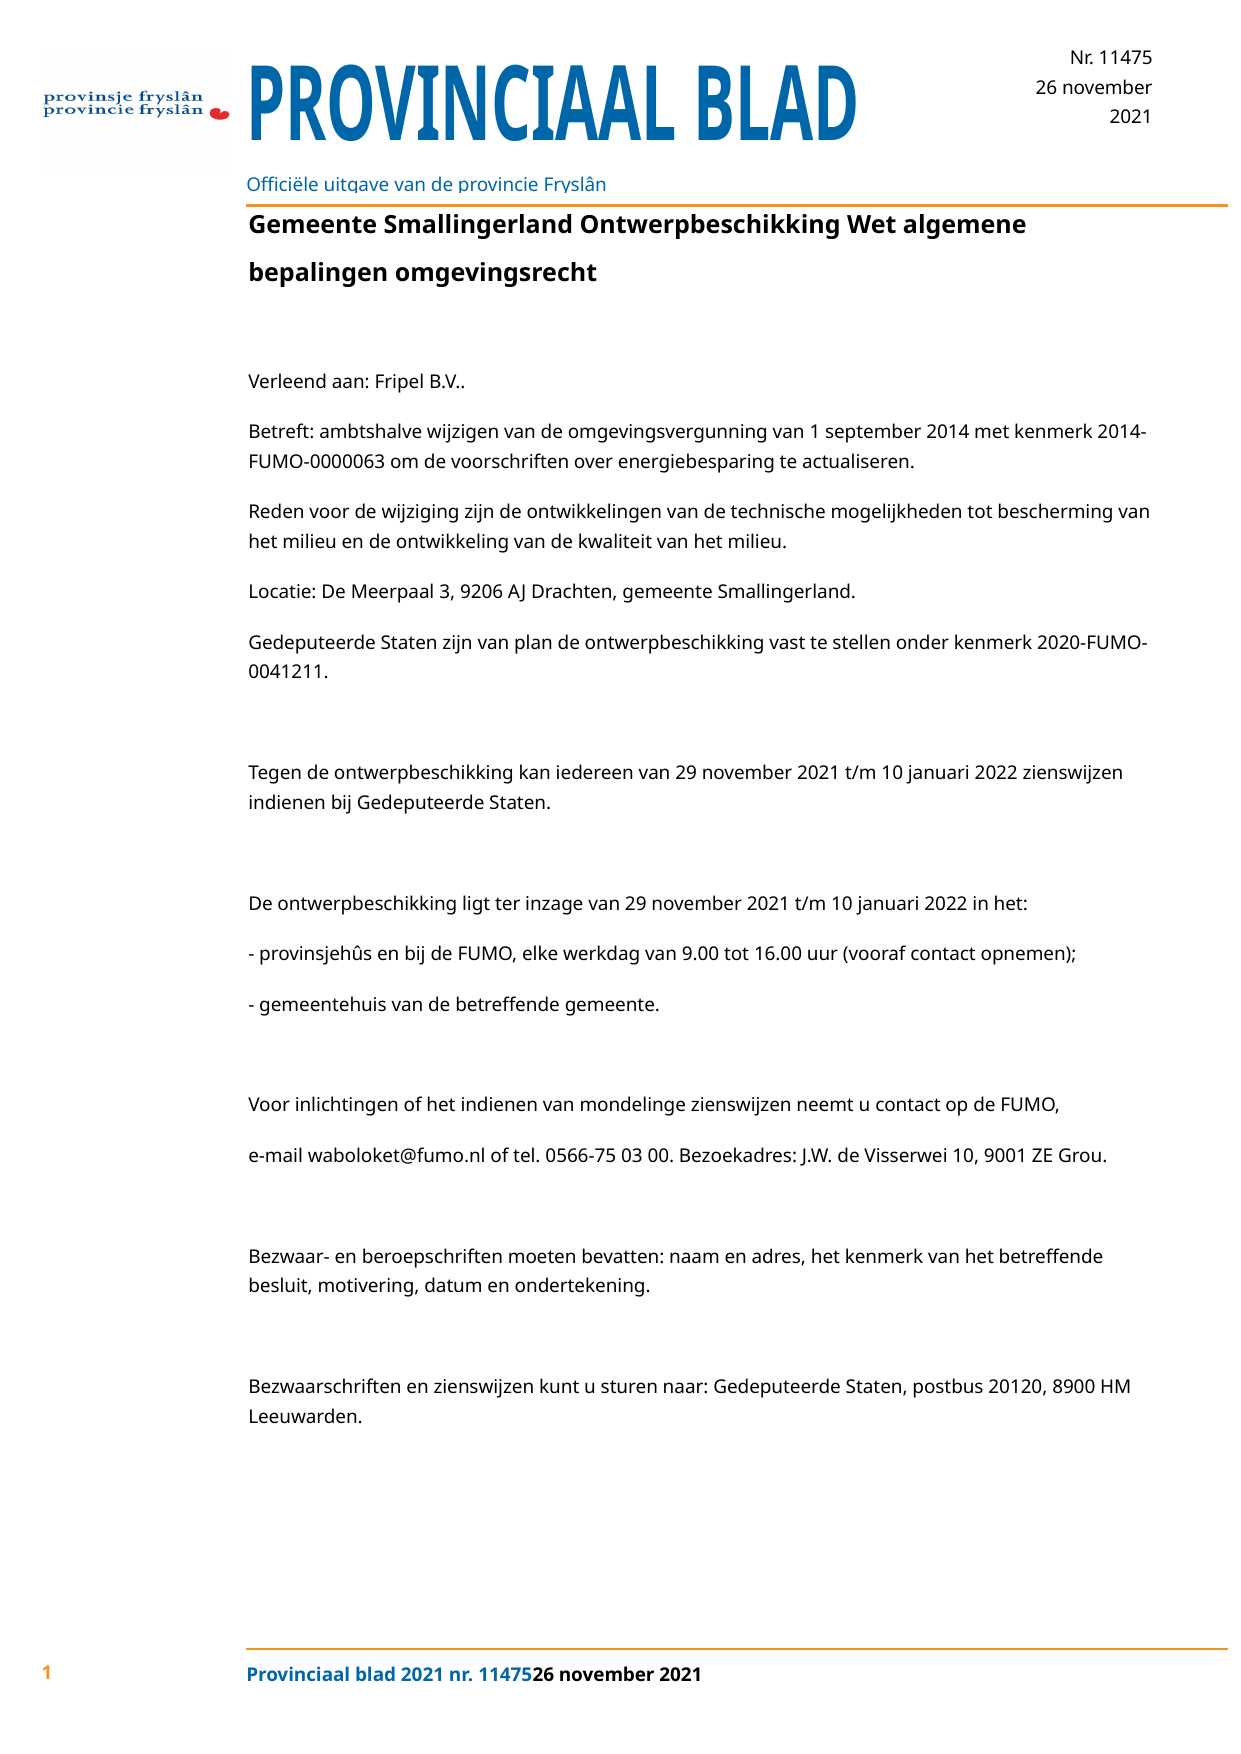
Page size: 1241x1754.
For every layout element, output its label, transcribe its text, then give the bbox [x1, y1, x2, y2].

text Bezwaar- en beroepschriften moeten bevatten: naam en adres, het kenmerk van het betreffende besluit, motivering, datum en ondertekening. [248, 1243, 1152, 1298]
text Betreft: ambtshalve wijzigen van de omgevingsvergunning van 1 september 2014 met kenmerk 2014-FUMO-0000063 om de voorschriften over energiebesparing te actualiseren. [248, 419, 1152, 474]
text Gedeputeerde Staten zijn van plan de ontwerpbeschikking vast te stellen onder kenmerk 2020-FUMO-0041211. [248, 629, 1152, 684]
picture [41, 47, 231, 172]
text Locatie: De Meerpaal 3, 9206 AJ Drachten, gemeente Smallingerland. [248, 579, 1152, 604]
text Gemeente Smallingerland Ontwerpbeschikking Wet algemene bepalingen omgevingsrecht [248, 207, 1152, 288]
text Voor inlichtingen of het indienen van mondelinge zienswijzen neemt u contact op de FUMO, [248, 1092, 1152, 1117]
text Tegen de ontwerpbeschikking kan iedereen van 29 november 2021 t/m 10 januari 2022 zienswijzen indienen bij Gedeputeerde Staten. [248, 759, 1152, 815]
text Bezwaarschriften en zienswijzen kunt u sturen naar: Gedeputeerde Staten, postbus 20120, 8900 HM Leeuwarden. [248, 1373, 1152, 1429]
text - gemeentehuis van de betreffende gemeente. [248, 991, 1152, 1017]
text e-mail waboloket@fumo.nl of tel. 0566-75 03 00. Bezoekadres: J.W. de Visserwei 10, 9001 ZE Grou. [248, 1142, 1152, 1168]
text De ontwerpbeschikking ligt ter inzage van 29 november 2021 t/m 10 januari 2022 in het: [248, 890, 1152, 916]
text Reden voor de wijziging zijn de ontwikkelingen van de technische mogelijkheden tot bescherming van het milieu en de ontwikkeling van de kwaliteit van het milieu. [248, 499, 1152, 554]
text - provinsjehûs en bij de FUMO, elke werkdag van 9.00 tot 16.00 uur (vooraf contact opnemen); [248, 940, 1152, 966]
text Verleend aan: Fripel B.V.. [248, 368, 1152, 394]
